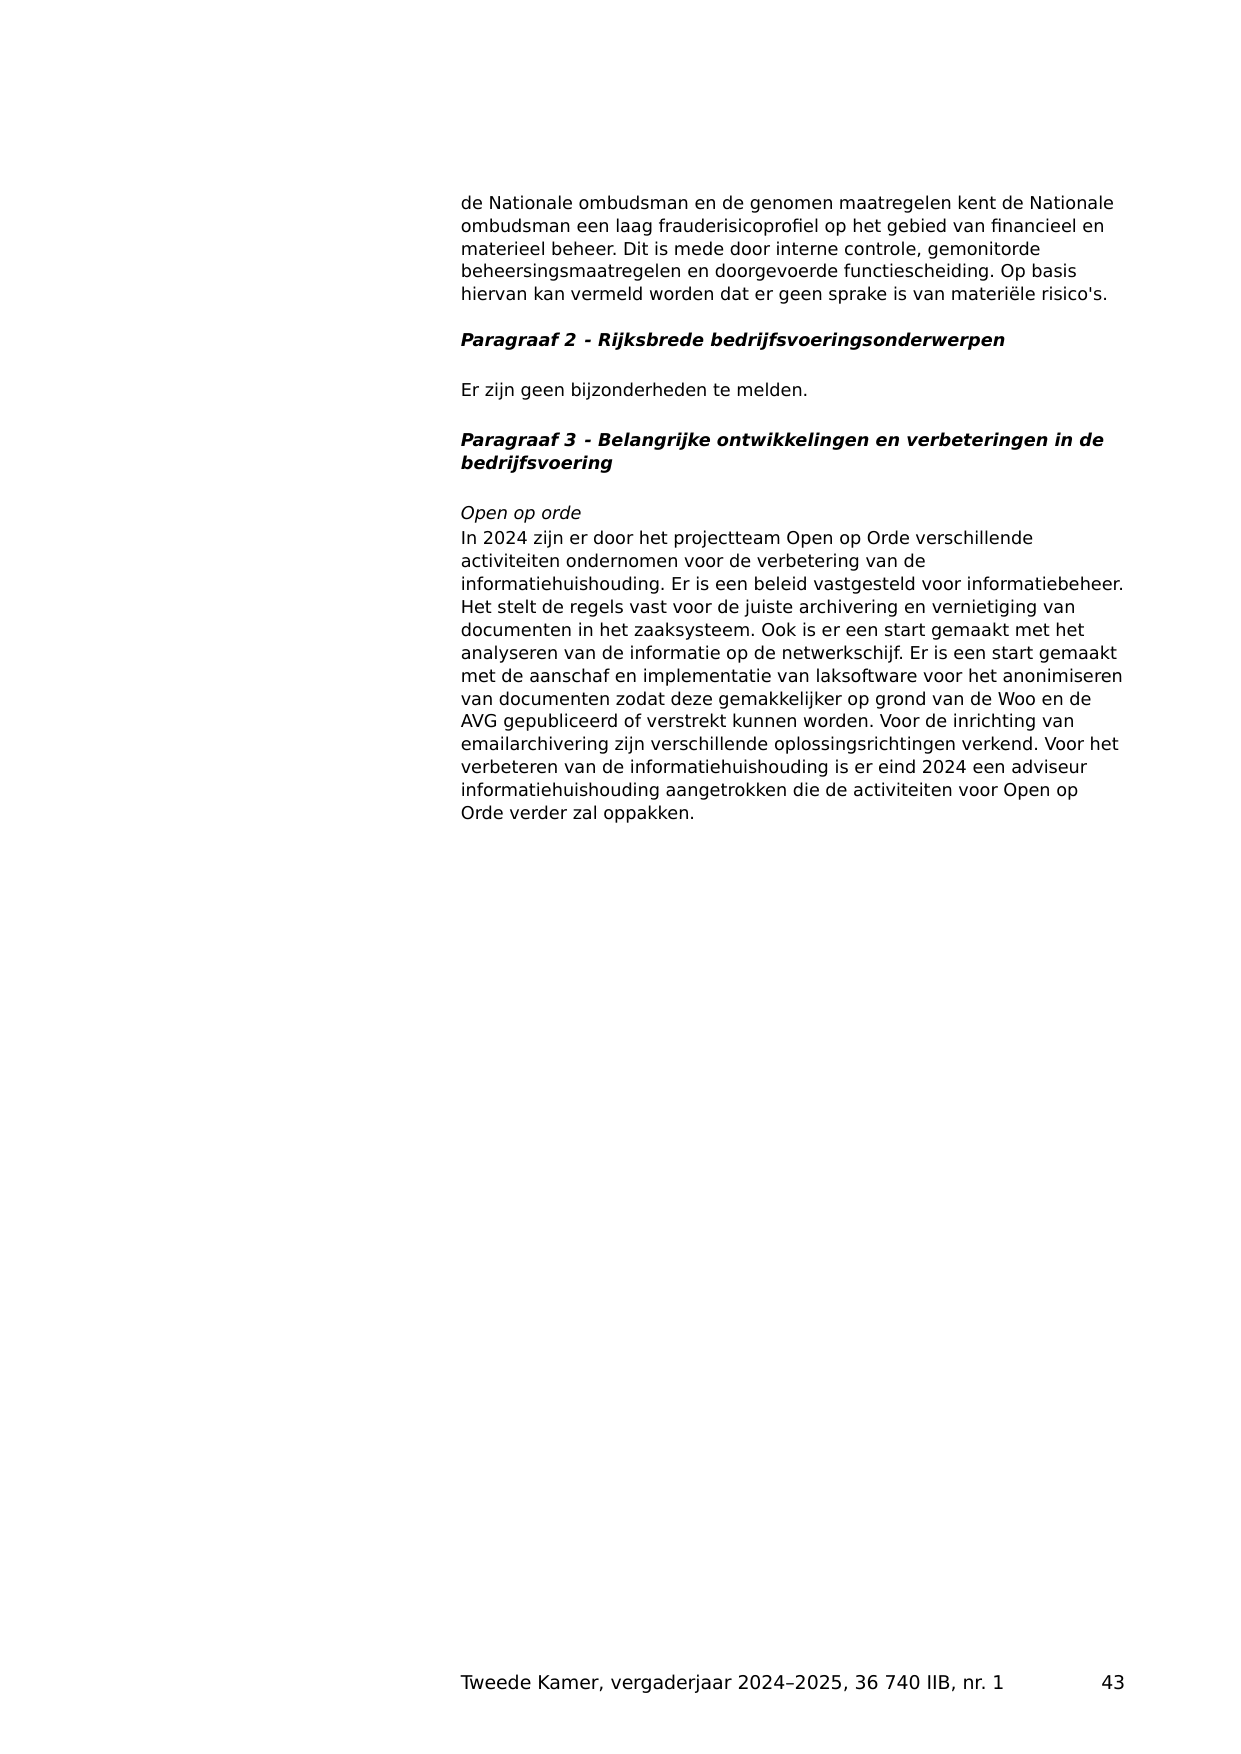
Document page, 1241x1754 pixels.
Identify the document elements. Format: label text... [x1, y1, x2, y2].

text Er zijn geen bijzonderheden te melden. [461, 378, 1125, 401]
text de Nationale ombudsman en de genomen maatregelen kent de Nationale ombudsman een laag frauderisicoprofiel op het gebied van financieel en materieel beheer. Dit is mede door interne controle, gemonitorde beheersingsmaatregelen en doorgevoerde functiescheiding. Op basis hiervan kan vermeld worden dat er geen sprake is van materiële risico's. [461, 191, 1125, 305]
text Paragraaf 3 - Belangrijke ontwikkelingen en verbeteringen in de bedrijfsvoering [461, 428, 1125, 474]
text In 2024 zijn er door het projectteam Open op Orde verschillende activiteiten ondernomen voor de verbetering van de informatiehuishouding. Er is een beleid vastgesteld voor informatiebeheer. Het stelt de regels vast voor de juiste archivering en vernietiging van documenten in het zaaksysteem. Ook is er een start gemaakt met het analyseren van de informatie op de netwerkschijf. Er is een start gemaakt met de aanschaf en implementatie van laksoftware voor het anonimiseren van documenten zodat deze gemakkelijker op grond van de Woo en de AVG gepubliceerd of verstrekt kunnen worden. Voor de inrichting van emailarchivering zijn verschillende oplossingsrichtingen verkend. Voor het verbeteren van de informatiehuishouding is er eind 2024 een adviseur informatiehuishouding aangetrokken die de activiteiten voor Open op Orde verder zal oppakken. [461, 526, 1125, 824]
text Paragraaf 2 - Rijksbrede bedrijfsvoeringsonderwerpen [461, 328, 1125, 351]
text Open op orde [461, 501, 1125, 524]
